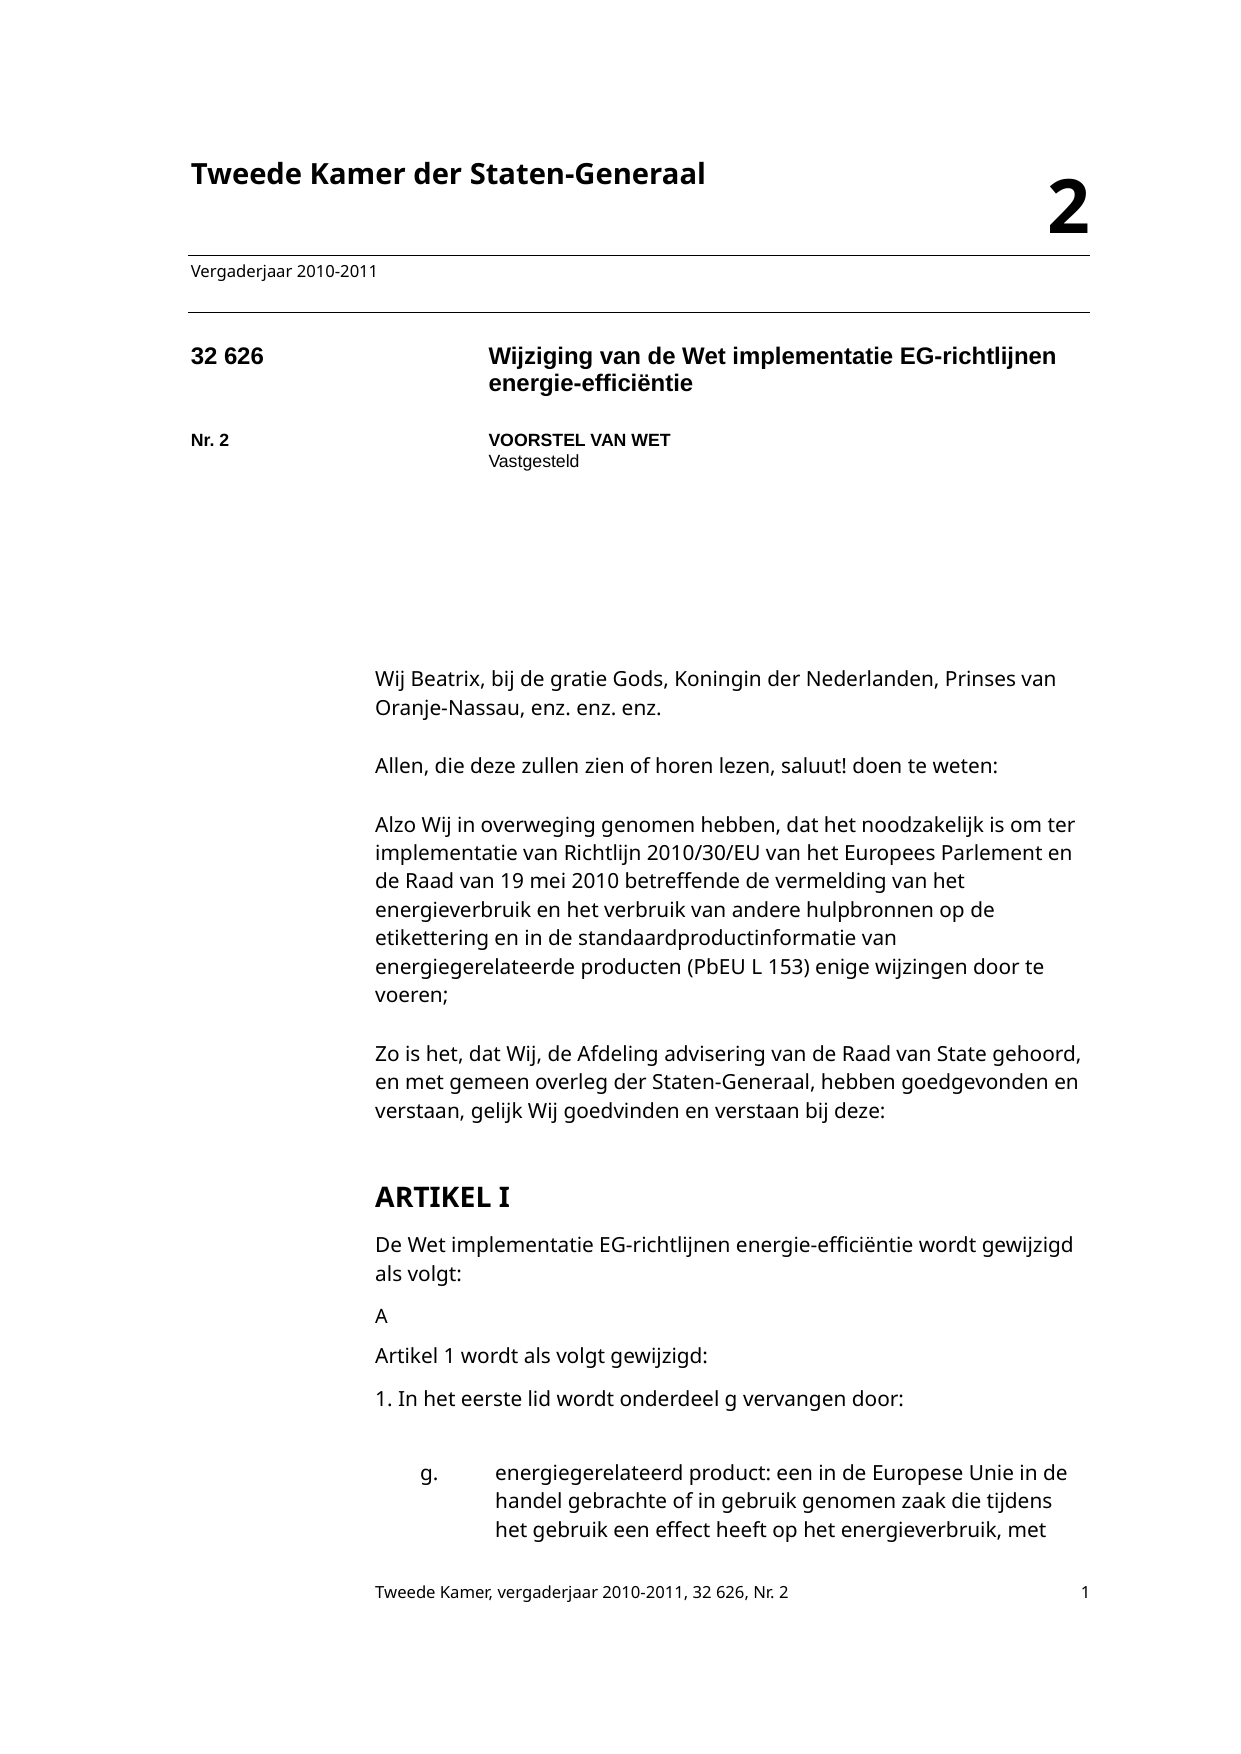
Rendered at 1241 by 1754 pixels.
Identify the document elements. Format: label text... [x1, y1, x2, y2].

text A [375, 1302, 1090, 1329]
table_header Tweede Kamer der Staten-Generaal [188, 150, 909, 255]
text Alzo Wij in overweging genomen hebben, dat het noodzakelijk is om ter implementatie van Richtlijn 2010/30/EU van het Europees Parlement en de Raad van 19 mei 2010 betreffende de vermelding van het energieverbruik en het verbruik van andere hulpbronnen op de etikettering en in de standaardproductinformatie van energiegerelateerde producten (PbEU L 153) enige wijzingen door te voeren; [375, 810, 1090, 1009]
table_cell VOORSTEL VAN WET Vastgesteld [485, 427, 1090, 546]
text 1. In het eerste lid wordt onderdeel g vervangen door: [375, 1384, 1090, 1413]
table_cell [485, 313, 1090, 339]
table_header 2 [910, 150, 1090, 255]
text Artikel 1 wordt als volgt gewijzigd: [375, 1341, 1090, 1369]
table_cell Nr. 2 [188, 427, 485, 546]
text Allen, die deze zullen zien of horen lezen, saluut! doen te weten: [375, 751, 1090, 780]
table_cell 32 626 [188, 339, 485, 427]
list energiegerelateerd product: een in de Europese Unie in de handel gebrachte of in gebruik genomen zaak die tijdens het gebruik een effect heeft op het energieverbruik, met [420, 1458, 1090, 1543]
table_cell [188, 313, 485, 339]
subtitle ARTIKEL I [375, 1177, 1090, 1215]
text De Wet implementatie EG-richtlijnen energie-efficiëntie wordt gewijzigd als volgt: [375, 1230, 1090, 1287]
table_cell [485, 256, 1090, 312]
text Zo is het, dat Wij, de Afdeling advisering van de Raad van State gehoord, en met gemeen overleg der Staten-Generaal, hebben goedgevonden en verstaan, gelijk Wij goedvinden en verstaan bij deze: [375, 1039, 1090, 1124]
table_cell Wijziging van de Wet implementatie EG-richtlijnen energie-efficiëntie [485, 339, 1090, 427]
table_cell Vergaderjaar 2010-2011 [188, 256, 485, 312]
text Wij Beatrix, bij de gratie Gods, Koningin der Nederlanden, Prinses van Oranje-Nassau, enz. enz. enz. [375, 664, 1090, 721]
